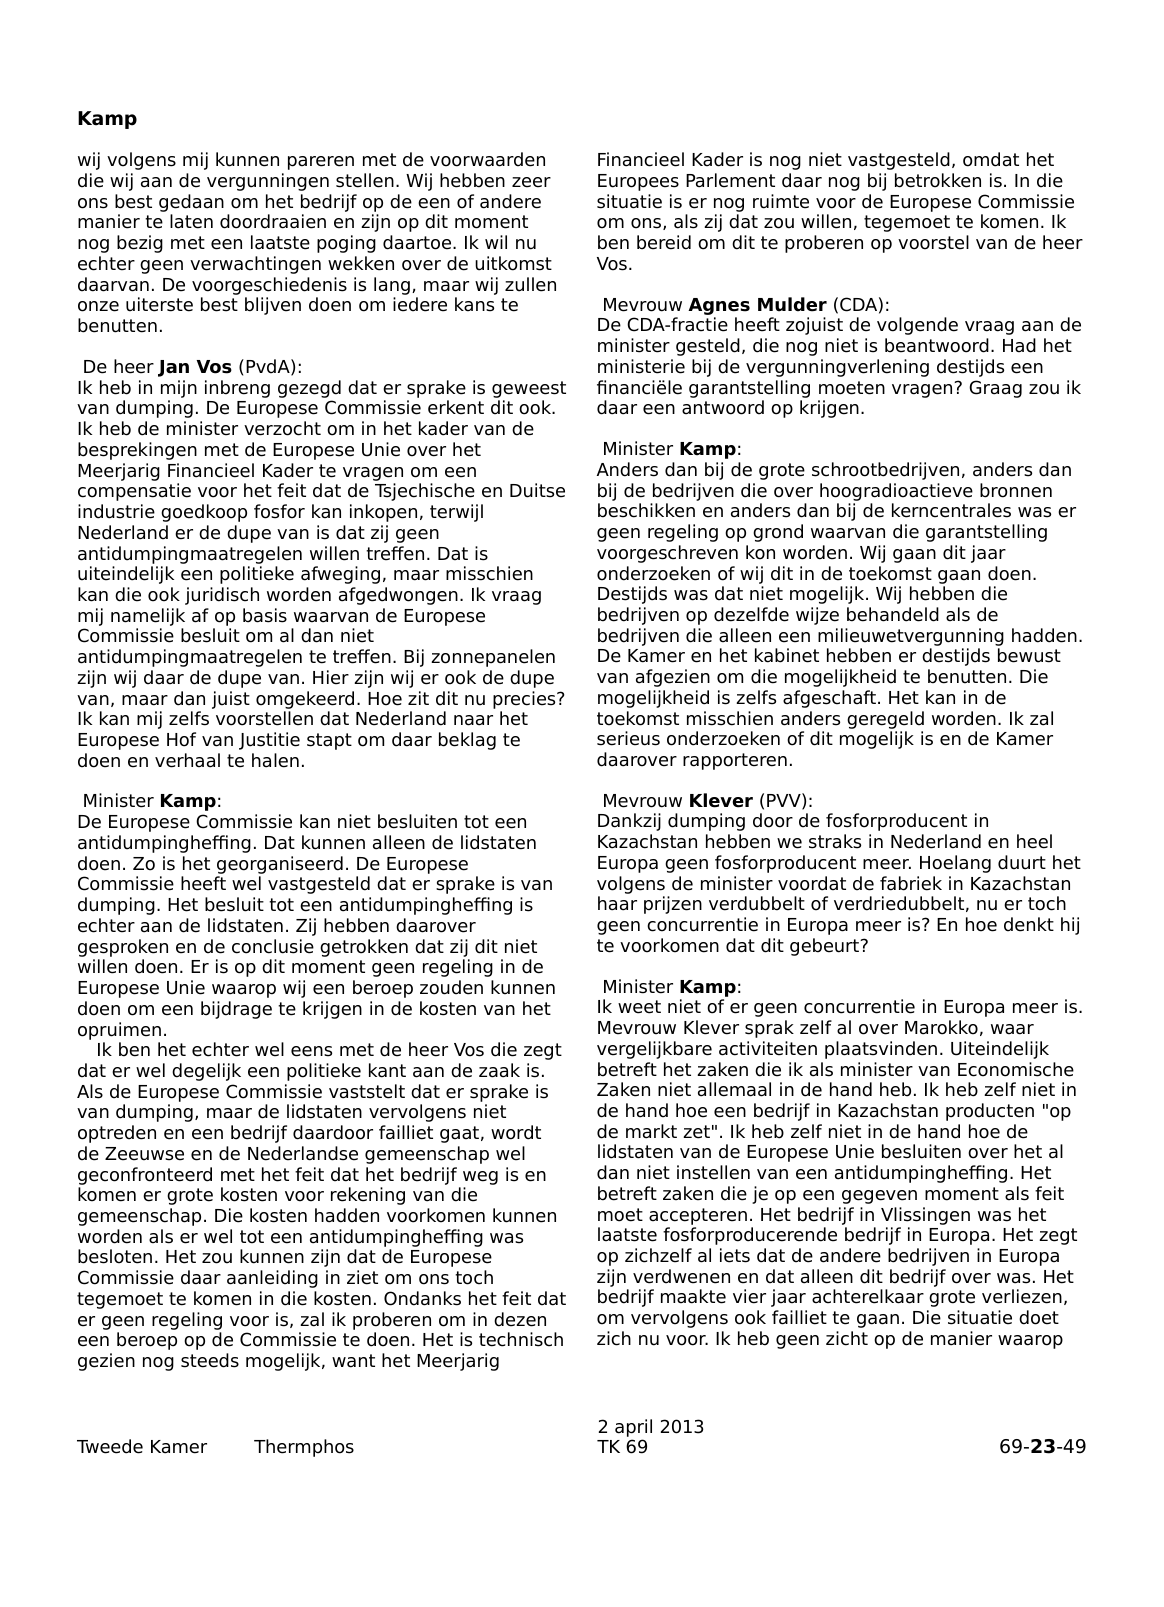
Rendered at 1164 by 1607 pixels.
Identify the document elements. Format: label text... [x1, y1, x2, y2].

text wij volgens mij kunnen pareren met de voorwaarden die wij aan de vergunningen stellen. Wij hebben zeer ons best gedaan om het bedrijf op de een of andere manier te laten doordraaien en zijn op dit moment nog bezig met een laatste poging daartoe. Ik wil nu echter geen verwachtingen wekken over de uitkomst daarvan. De voorgeschiedenis is lang, maar wij zullen onze uiterste best blijven doen om iedere kans te benutten. [77, 150, 567, 337]
text Dankzij dumping door de fosforproducent in Kazachstan hebben we straks in Nederland en heel Europa geen fosforproducent meer. Hoelang duurt het volgens de minister voordat de fabriek in Kazachstan haar prijzen verdubbelt of verdriedubbelt, nu er toch geen concurrentie in Europa meer is? En hoe denkt hij te voorkomen dat dit gebeurt? [596, 811, 1087, 956]
text Minister Kamp: [77, 791, 567, 812]
text Mevrouw Agnes Mulder (CDA): [596, 294, 1087, 315]
text De heer Jan Vos (PvdA): [77, 357, 567, 377]
text Ik weet niet of er geen concurrentie in Europa meer is. Mevrouw Klever sprak zelf al over Marokko, waar vergelijkbare activiteiten plaatsvinden. Uiteindelijk betreft het zaken die ik als minister van Economische Zaken niet allemaal in de hand heb. Ik heb zelf niet in de hand hoe een bedrijf in Kazachstan producten "op de markt zet". Ik heb zelf niet in de hand hoe de lidstaten van de Europese Unie besluiten over het al dan niet instellen van een antidumpingheffing. Het betreft zaken die je op een gegeven moment als feit moet accepteren. Het bedrijf in Vlissingen was het laatste fosforproducerende bedrijf in Europa. Het zegt op zichzelf al iets dat de andere bedrijven in Europa zijn verdwenen en dat alleen dit bedrijf over was. Het bedrijf maakte vier jaar achterelkaar grote verliezen, om vervolgens ook failliet te gaan. Die situatie doet zich nu voor. Ik heb geen zicht op de manier waarop [596, 997, 1087, 1349]
text Minister Kamp: [596, 439, 1087, 460]
text Ik ben het echter wel eens met de heer Vos die zegt dat er wel degelijk een politieke kant aan de zaak is. Als de Europese Commissie vaststelt dat er sprake is van dumping, maar de lidstaten vervolgens niet optreden en een bedrijf daardoor failliet gaat, wordt de Zeeuwse en de Nederlandse gemeenschap wel geconfronteerd met het feit dat het bedrijf weg is en komen er grote kosten voor rekening van die gemeenschap. Die kosten hadden voorkomen kunnen worden als er wel tot een antidumpingheffing was besloten. Het zou kunnen zijn dat de Europese Commissie daar aanleiding in ziet om ons toch tegemoet te komen in die kosten. Ondanks het feit dat er geen regeling voor is, zal ik proberen om in dezen een beroep op de Commissie te doen. Het is technisch gezien nog steeds mogelijk, want het Meerjarig [77, 1040, 567, 1372]
text De CDA-fractie heeft zojuist de volgende vraag aan de minister gesteld, die nog niet is beantwoord. Had het ministerie bij de vergunningverlening destijds een financiële garantstelling moeten vragen? Graag zou ik daar een antwoord op krijgen. [596, 315, 1087, 419]
text Ik heb in mijn inbreng gezegd dat er sprake is geweest van dumping. De Europese Commissie erkent dit ook. Ik heb de minister verzocht om in het kader van de besprekingen met de Europese Unie over het Meerjarig Financieel Kader te vragen om een compensatie voor het feit dat de Tsjechische en Duitse industrie goedkoop fosfor kan inkopen, terwijl Nederland er de dupe van is dat zij geen antidumpingmaatregelen willen treffen. Dat is uiteindelijk een politieke afweging, maar misschien kan die ook juridisch worden afgedwongen. Ik vraag mij namelijk af op basis waarvan de Europese Commissie besluit om al dan niet antidumpingmaatregelen te treffen. Bij zonnepanelen zijn wij daar de dupe van. Hier zijn wij er ook de dupe van, maar dan juist omgekeerd. Hoe zit dit nu precies? Ik kan mij zelfs voorstellen dat Nederland naar het Europese Hof van Justitie stapt om daar beklag te doen en verhaal te halen. [77, 377, 567, 771]
text Minister Kamp: [596, 976, 1087, 997]
text Financieel Kader is nog niet vastgesteld, omdat het Europees Parlement daar nog bij betrokken is. In die situatie is er nog ruimte voor de Europese Commissie om ons, als zij dat zou willen, tegemoet te komen. Ik ben bereid om dit te proberen op voorstel van de heer Vos. [596, 150, 1087, 274]
text Mevrouw Klever (PVV): [596, 791, 1087, 811]
text Anders dan bij de grote schrootbedrijven, anders dan bij de bedrijven die over hoogradioactieve bronnen beschikken en anders dan bij de kerncentrales was er geen regeling op grond waarvan die garantstelling voorgeschreven kon worden. Wij gaan dit jaar onderzoeken of wij dit in de toekomst gaan doen. Destijds was dat niet mogelijk. Wij hebben die bedrijven op dezelfde wijze behandeld als de bedrijven die alleen een milieuwetvergunning hadden. De Kamer en het kabinet hebben er destijds bewust van afgezien om die mogelijkheid te benutten. Die mogelijkheid is zelfs afgeschaft. Het kan in de toekomst misschien anders geregeld worden. Ik zal serieus onderzoeken of dit mogelijk is en de Kamer daarover rapporteren. [596, 460, 1087, 771]
text De Europese Commissie kan niet besluiten tot een antidumpingheffing. Dat kunnen alleen de lidstaten doen. Zo is het georganiseerd. De Europese Commissie heeft wel vastgesteld dat er sprake is van dumping. Het besluit tot een antidumpingheffing is echter aan de lidstaten. Zij hebben daarover gesproken en de conclusie getrokken dat zij dit niet willen doen. Er is op dit moment geen regeling in de Europese Unie waarop wij een beroep zouden kunnen doen om een bijdrage te krijgen in de kosten van het opruimen. [77, 812, 567, 1040]
